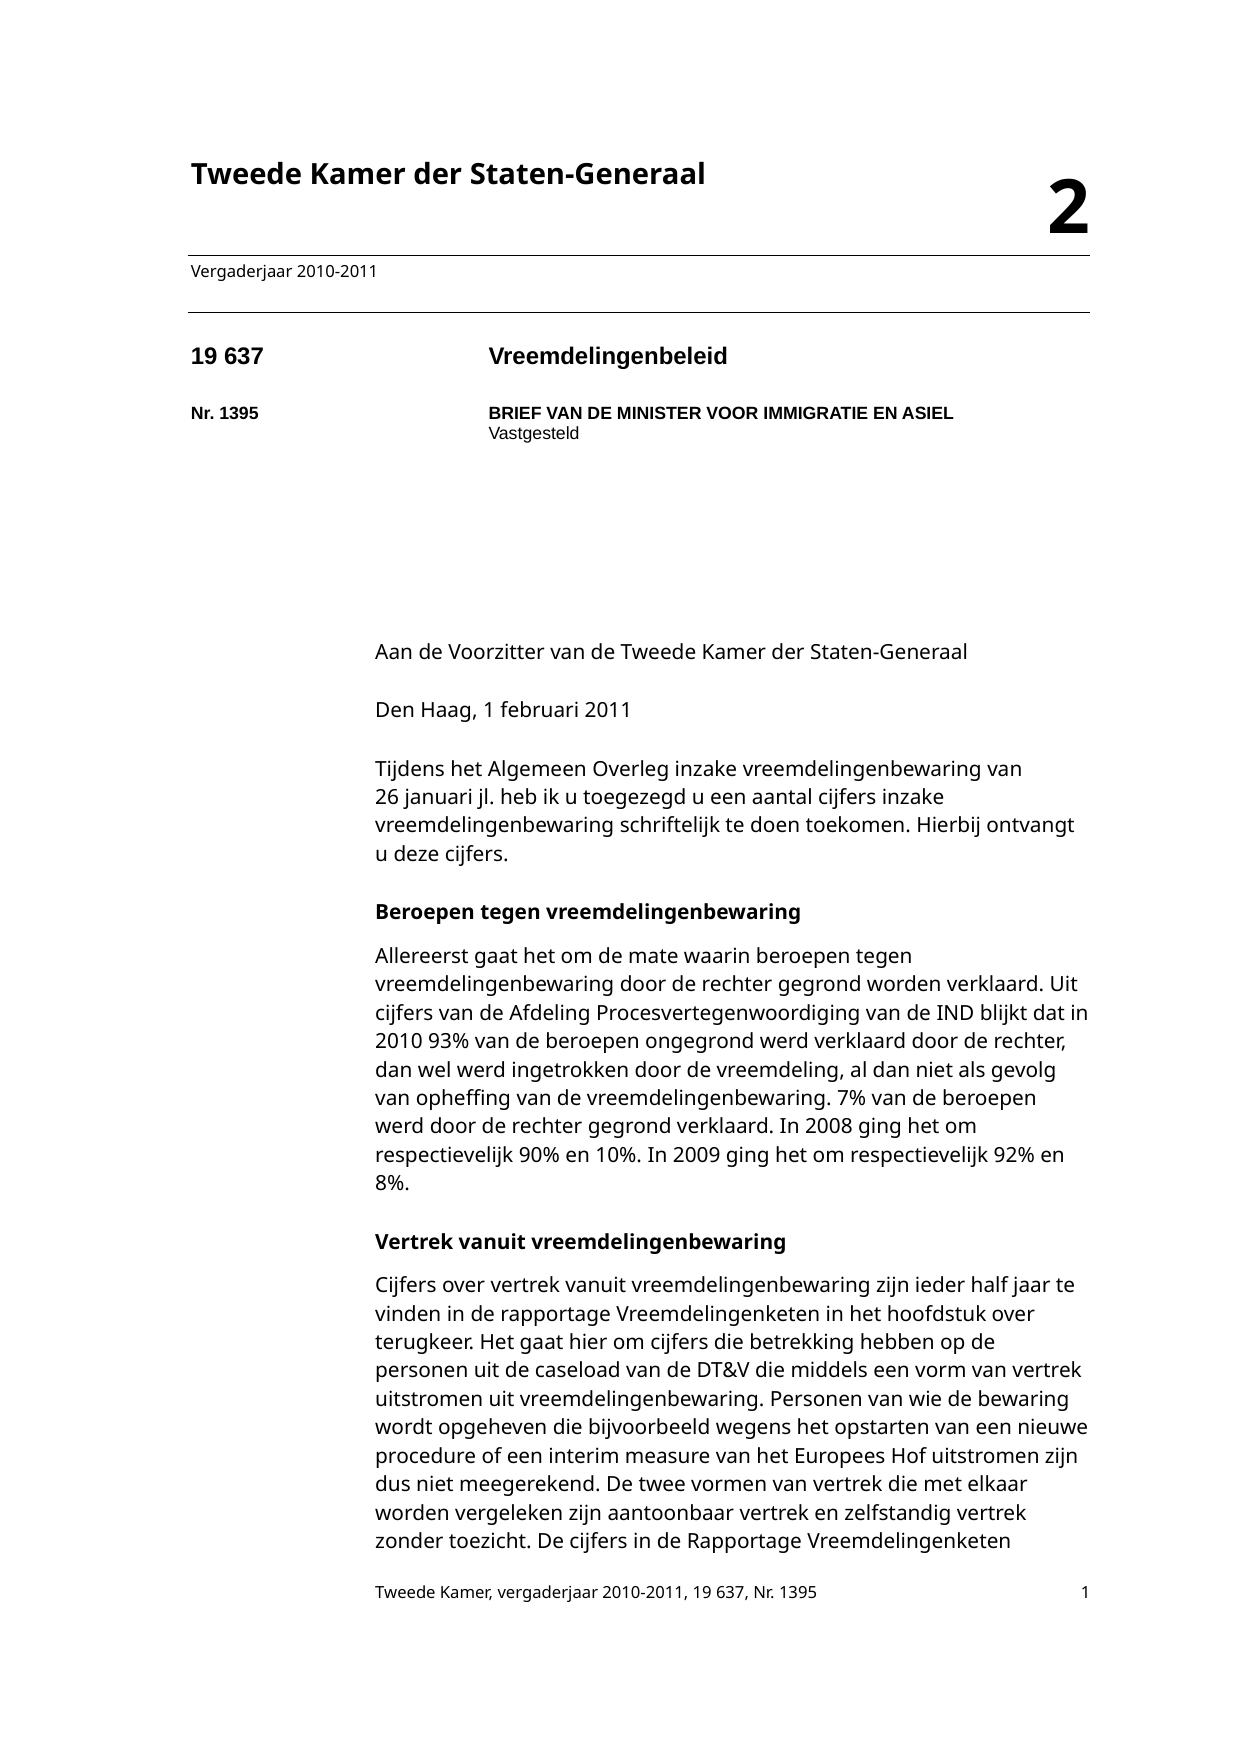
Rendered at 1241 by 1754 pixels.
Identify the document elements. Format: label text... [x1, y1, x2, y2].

table_header 2 [910, 150, 1090, 255]
table_cell Nr. 1395 [188, 399, 485, 518]
text Aan de Voorzitter van de Tweede Kamer der Staten-Generaal [375, 637, 1090, 665]
text Den Haag, 1 februari 2011 [375, 695, 1090, 724]
table_cell 19 637 [188, 339, 485, 399]
text Tijdens het Algemeen Overleg inzake vreemdelingenbewaring van 26 januari jl. heb ik u toegezegd u een aantal cijfers inzake vreemdelingenbewaring schriftelijk te doen toekomen. Hierbij ontvangt u deze cijfers. [375, 754, 1090, 867]
table_header Tweede Kamer der Staten-Generaal [188, 150, 909, 255]
table_cell [485, 256, 1090, 312]
table_cell Vergaderjaar 2010-2011 [188, 256, 485, 312]
text Vertrek vanuit vreemdelingenbewaring [375, 1227, 1090, 1255]
table_cell [485, 313, 1090, 339]
table_cell Vreemdelingenbeleid [485, 339, 1090, 399]
text Beroepen tegen vreemdelingenbewaring [375, 897, 1090, 926]
text Cijfers over vertrek vanuit vreemdelingenbewaring zijn ieder half jaar te vinden in de rapportage Vreemdelingenketen in het hoofdstuk over terugkeer. Het gaat hier om cijfers die betrekking hebben op de personen uit de caseload van de DT&V die middels een vorm van vertrek uitstromen uit vreemdelingenbewaring. Personen van wie de bewaring wordt opgeheven die bijvoorbeeld wegens het opstarten van een nieuwe procedure of een interim measure van het Europees Hof uitstromen zijn dus niet meegerekend. De twee vormen van vertrek die met elkaar worden vergeleken zijn aantoonbaar vertrek en zelfstandig vertrek zonder toezicht. De cijfers in de Rapportage Vreemdelingenketen [375, 1270, 1090, 1555]
table_cell [188, 313, 485, 339]
table_cell BRIEF VAN DE MINISTER VOOR IMMIGRATIE EN ASIEL Vastgesteld [485, 399, 1090, 518]
text Allereerst gaat het om de mate waarin beroepen tegen vreemdelingenbewaring door de rechter gegrond worden verklaard. Uit cijfers van de Afdeling Procesvertegenwoordiging van de IND blijkt dat in 2010 93% van de beroepen ongegrond werd verklaard door de rechter, dan wel werd ingetrokken door de vreemdeling, al dan niet als gevolg van opheffing van de vreemdelingenbewaring. 7% van de beroepen werd door de rechter gegrond verklaard. In 2008 ging het om respectievelijk 90% en 10%. In 2009 ging het om respectievelijk 92% en 8%. [375, 941, 1090, 1197]
